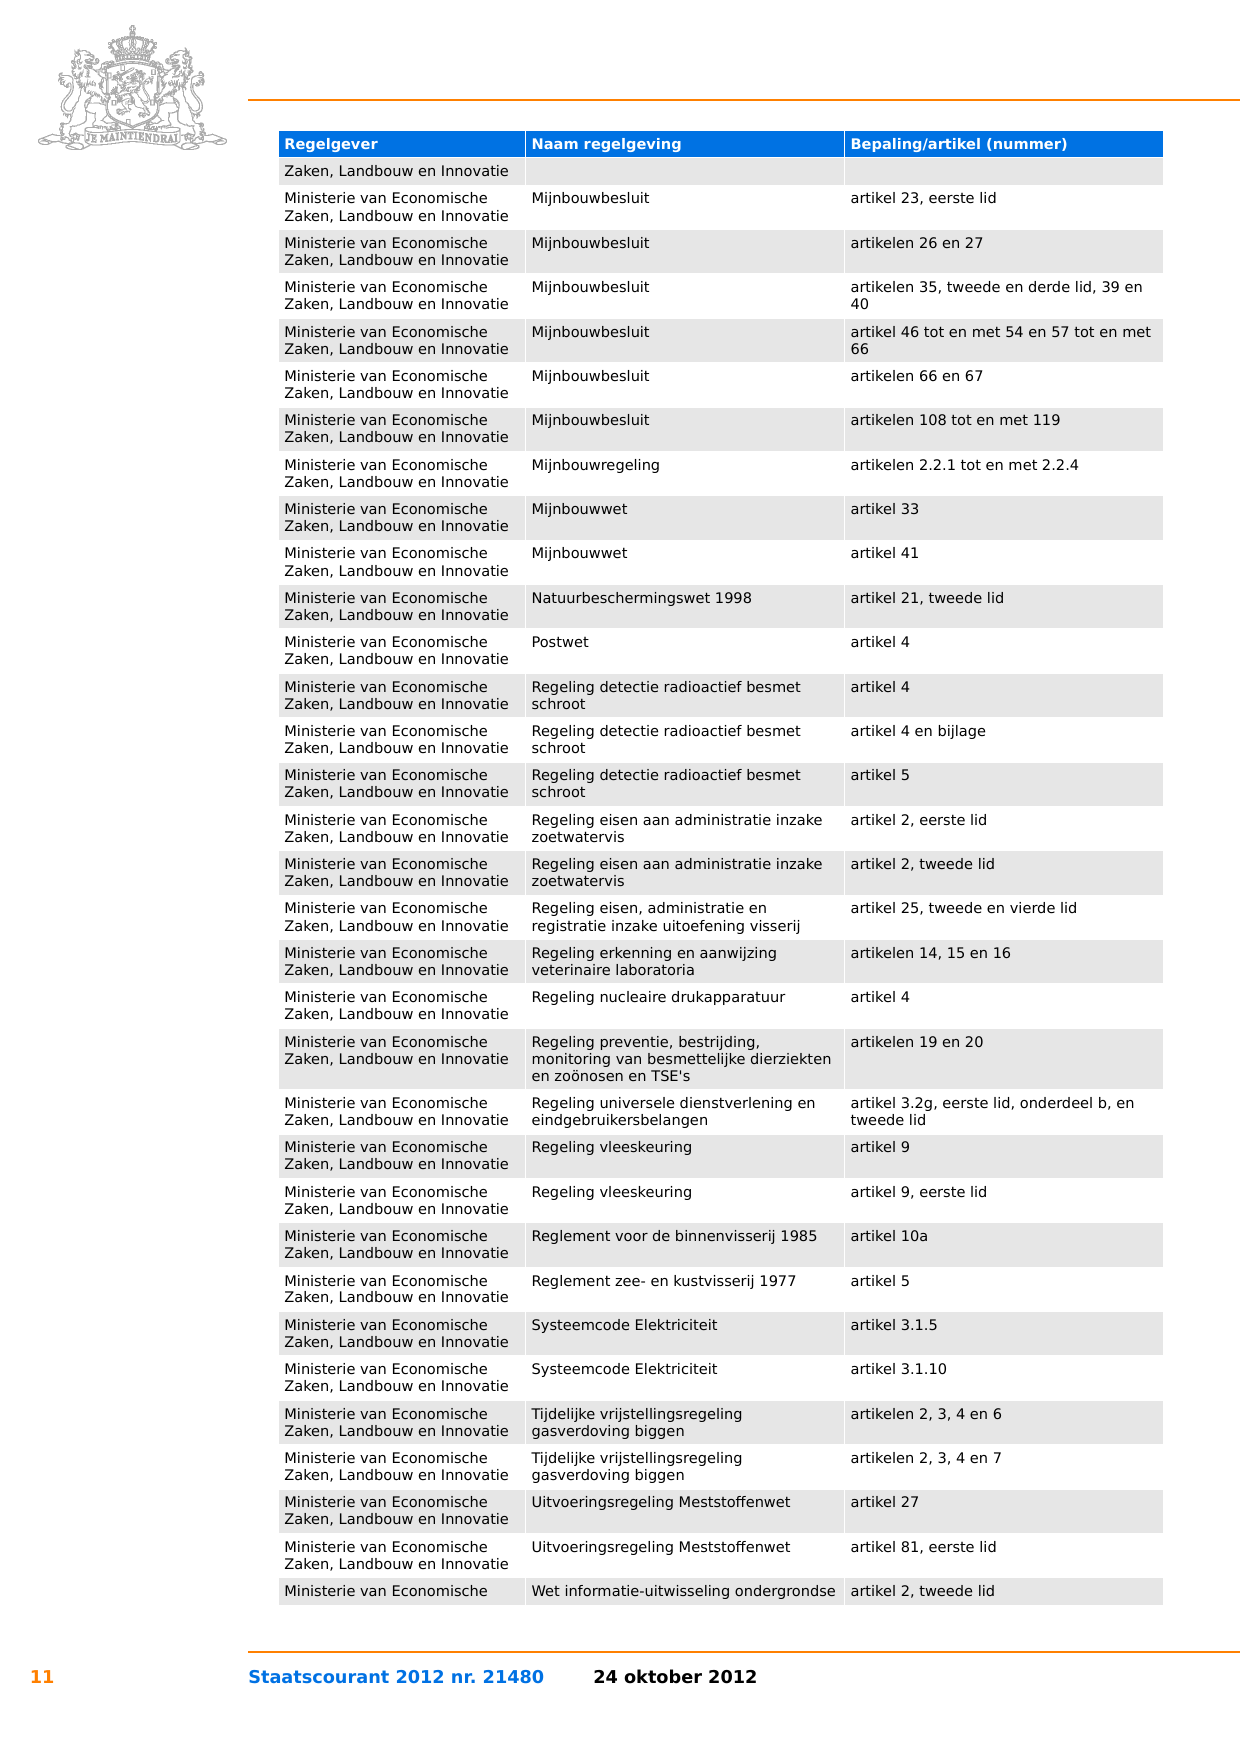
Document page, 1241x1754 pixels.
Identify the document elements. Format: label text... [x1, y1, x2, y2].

table_cell Ministerie van Economische [279, 1578, 525, 1605]
table_cell Wet informatie-uitwisseling ondergrondse [526, 1578, 844, 1605]
table_header Regelgever [279, 131, 525, 157]
table_cell Ministerie van Economische Zaken, Landbouw en Innovatie [279, 1223, 525, 1267]
table_cell Ministerie van Economische Zaken, Landbouw en Innovatie [279, 1179, 525, 1222]
table_cell artikel 21, tweede lid [845, 585, 1163, 628]
table_cell Postwet [526, 630, 844, 673]
table_cell Mijnbouwbesluit [526, 408, 844, 451]
table_cell Regeling preventie, bestrijding, monitoring van besmettelijke dierziekten en zoönosen en TSE's [526, 1029, 844, 1089]
table_cell Regeling nucleaire drukapparatuur [526, 985, 844, 1028]
table_cell Zaken, Landbouw en Innovatie [279, 158, 525, 185]
table_cell Systeemcode Elektriciteit [526, 1312, 844, 1355]
table_cell artikel 9, eerste lid [845, 1179, 1163, 1222]
table_cell Ministerie van Economische Zaken, Landbouw en Innovatie [279, 541, 525, 584]
table_cell artikel 3.1.5 [845, 1312, 1163, 1355]
table_cell Ministerie van Economische Zaken, Landbouw en Innovatie [279, 186, 525, 229]
table_cell Regeling detectie radioactief besmet schroot [526, 718, 844, 762]
table_cell Systeemcode Elektriciteit [526, 1356, 844, 1400]
table_cell Ministerie van Economische Zaken, Landbouw en Innovatie [279, 1090, 525, 1133]
table_header Bepaling/artikel (nummer) [845, 131, 1163, 157]
table_cell Ministerie van Economische Zaken, Landbouw en Innovatie [279, 230, 525, 273]
table_cell Mijnbouwwet [526, 496, 844, 540]
table_cell Regeling vleeskeuring [526, 1135, 844, 1178]
table_cell Regeling eisen aan administratie inzake zoetwatervis [526, 807, 844, 850]
table_cell Ministerie van Economische Zaken, Landbouw en Innovatie [279, 763, 525, 806]
table_cell Ministerie van Economische Zaken, Landbouw en Innovatie [279, 1401, 525, 1444]
table_cell Mijnbouwbesluit [526, 230, 844, 273]
table_cell artikel 25, tweede en vierde lid [845, 896, 1163, 939]
table_cell artikel 46 tot en met 54 en 57 tot en met 66 [845, 319, 1163, 362]
table_cell Ministerie van Economische Zaken, Landbouw en Innovatie [279, 1356, 525, 1400]
table_cell artikel 2, tweede lid [845, 1578, 1163, 1605]
table_cell Reglement zee- en kustvisserij 1977 [526, 1268, 844, 1311]
table_cell artikel 4 [845, 985, 1163, 1028]
table_cell artikel 4 [845, 630, 1163, 673]
table_cell Natuurbeschermingswet 1998 [526, 585, 844, 628]
table_cell artikel 27 [845, 1490, 1163, 1533]
table_cell Regeling eisen, administratie en registratie inzake uitoefening visserij [526, 896, 844, 939]
table_cell Ministerie van Economische Zaken, Landbouw en Innovatie [279, 807, 525, 850]
table_cell Ministerie van Economische Zaken, Landbouw en Innovatie [279, 1312, 525, 1355]
table_cell Ministerie van Economische Zaken, Landbouw en Innovatie [279, 319, 525, 362]
table_cell Mijnbouwbesluit [526, 186, 844, 229]
table_cell Ministerie van Economische Zaken, Landbouw en Innovatie [279, 1490, 525, 1533]
table_cell artikel 33 [845, 496, 1163, 540]
table_cell Ministerie van Economische Zaken, Landbouw en Innovatie [279, 1268, 525, 1311]
table_cell artikel 2, tweede lid [845, 851, 1163, 895]
table_cell artikelen 2.2.1 tot en met 2.2.4 [845, 452, 1163, 495]
table_cell Ministerie van Economische Zaken, Landbouw en Innovatie [279, 851, 525, 895]
table_cell Mijnbouwwet [526, 541, 844, 584]
table_cell Uitvoeringsregeling Meststoffenwet [526, 1490, 844, 1533]
table_cell Regeling eisen aan administratie inzake zoetwatervis [526, 851, 844, 895]
table_cell Regeling detectie radioactief besmet schroot [526, 674, 844, 717]
table_cell Ministerie van Economische Zaken, Landbouw en Innovatie [279, 630, 525, 673]
table_cell artikelen 14, 15 en 16 [845, 940, 1163, 983]
table_cell Mijnbouwregeling [526, 452, 844, 495]
table_cell Ministerie van Economische Zaken, Landbouw en Innovatie [279, 985, 525, 1028]
table_cell Mijnbouwbesluit [526, 319, 844, 362]
table_cell artikel 3.1.10 [845, 1356, 1163, 1400]
table_cell Ministerie van Economische Zaken, Landbouw en Innovatie [279, 452, 525, 495]
table_cell Regeling detectie radioactief besmet schroot [526, 763, 844, 806]
table_cell artikel 81, eerste lid [845, 1534, 1163, 1577]
table_cell Ministerie van Economische Zaken, Landbouw en Innovatie [279, 408, 525, 451]
table_cell Tijdelijke vrijstellingsregeling gasverdoving biggen [526, 1401, 844, 1444]
table_cell Regeling universele dienstverlening en eindgebruikersbelangen [526, 1090, 844, 1133]
table_cell Ministerie van Economische Zaken, Landbouw en Innovatie [279, 1534, 525, 1577]
table_cell Ministerie van Economische Zaken, Landbouw en Innovatie [279, 496, 525, 540]
table_header Naam regelgeving [526, 131, 844, 157]
table_cell artikel 2, eerste lid [845, 807, 1163, 850]
table_cell artikelen 2, 3, 4 en 7 [845, 1445, 1163, 1488]
table_cell Mijnbouwbesluit [526, 275, 844, 318]
table_cell artikel 23, eerste lid [845, 186, 1163, 229]
table_cell Mijnbouwbesluit [526, 363, 844, 407]
table_cell artikel 41 [845, 541, 1163, 584]
table_cell Ministerie van Economische Zaken, Landbouw en Innovatie [279, 674, 525, 717]
table_cell Regeling erkenning en aanwijzing veterinaire laboratoria [526, 940, 844, 983]
table_cell Ministerie van Economische Zaken, Landbouw en Innovatie [279, 1135, 525, 1178]
table_cell Ministerie van Economische Zaken, Landbouw en Innovatie [279, 896, 525, 939]
table_cell artikel 10a [845, 1223, 1163, 1267]
table_cell Regeling vleeskeuring [526, 1179, 844, 1222]
table_cell Ministerie van Economische Zaken, Landbouw en Innovatie [279, 940, 525, 983]
table_cell artikel 5 [845, 1268, 1163, 1311]
table_cell artikel 3.2g, eerste lid, onderdeel b, en tweede lid [845, 1090, 1163, 1133]
table_cell [526, 158, 844, 185]
table_cell artikelen 66 en 67 [845, 363, 1163, 407]
table_cell Tijdelijke vrijstellingsregeling gasverdoving biggen [526, 1445, 844, 1488]
table_cell Ministerie van Economische Zaken, Landbouw en Innovatie [279, 585, 525, 628]
table_cell artikel 9 [845, 1135, 1163, 1178]
table_cell artikelen 108 tot en met 119 [845, 408, 1163, 451]
table_cell Ministerie van Economische Zaken, Landbouw en Innovatie [279, 1029, 525, 1089]
table_cell Reglement voor de binnenvisserij 1985 [526, 1223, 844, 1267]
table_cell artikel 4 [845, 674, 1163, 717]
table_cell artikel 4 en bijlage [845, 718, 1163, 762]
table_cell artikelen 2, 3, 4 en 6 [845, 1401, 1163, 1444]
table_cell [845, 158, 1163, 185]
table_cell Uitvoeringsregeling Meststoffenwet [526, 1534, 844, 1577]
table_cell Ministerie van Economische Zaken, Landbouw en Innovatie [279, 1445, 525, 1488]
table_cell Ministerie van Economische Zaken, Landbouw en Innovatie [279, 363, 525, 407]
picture [38, 25, 227, 150]
table_cell Ministerie van Economische Zaken, Landbouw en Innovatie [279, 718, 525, 762]
table_cell Ministerie van Economische Zaken, Landbouw en Innovatie [279, 275, 525, 318]
table_cell artikel 5 [845, 763, 1163, 806]
table_cell artikelen 19 en 20 [845, 1029, 1163, 1089]
table_cell artikelen 26 en 27 [845, 230, 1163, 273]
table_cell artikelen 35, tweede en derde lid, 39 en 40 [845, 275, 1163, 318]
